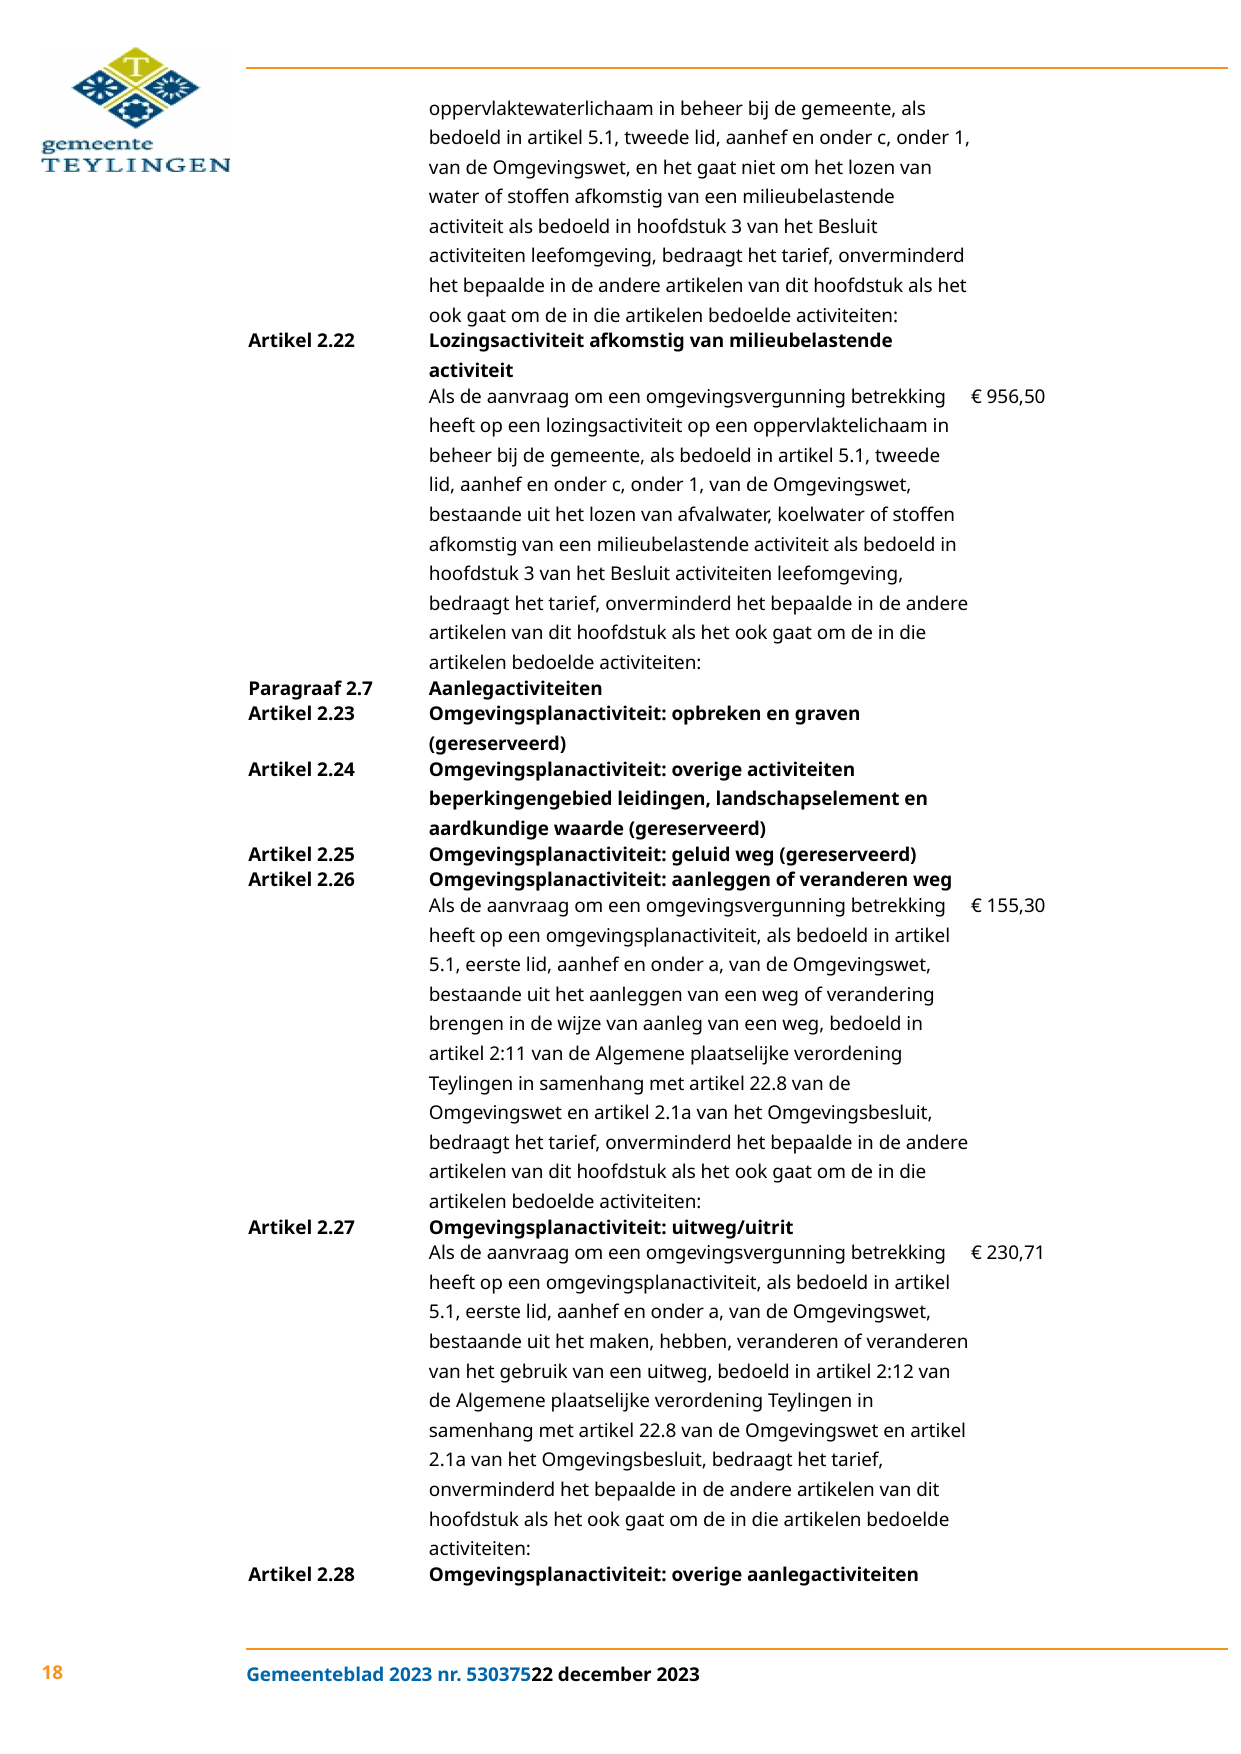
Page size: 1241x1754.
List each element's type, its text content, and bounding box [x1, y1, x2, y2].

table_cell Artikel 2.24 [248, 756, 429, 841]
table_cell Artikel 2.26 [248, 867, 429, 892]
table_cell [248, 95, 429, 328]
table_cell [971, 756, 1152, 841]
table_cell [248, 892, 429, 1214]
table_cell [971, 1214, 1152, 1239]
table_cell Paragraaf 2.7 [248, 675, 429, 701]
table_cell € 956,50 [971, 383, 1152, 675]
table_cell [971, 1561, 1152, 1587]
table_cell Aanlegactiviteiten [429, 675, 971, 701]
table_cell Lozingsactiviteit afkomstig van milieubelastende activiteit [429, 328, 971, 383]
table_cell Artikel 2.23 [248, 701, 429, 756]
table_cell [248, 1240, 429, 1561]
table_cell Omgevingsplanactiviteit: overige activiteiten beperkingengebied leidingen, landschapselement en aardkundige waarde (gereserveerd) [429, 756, 971, 841]
table_cell [971, 328, 1152, 383]
picture [41, 47, 231, 172]
table_cell Omgevingsplanactiviteit: uitweg/uitrit [429, 1214, 971, 1239]
table_cell € 230,71 [971, 1240, 1152, 1561]
table_cell [971, 841, 1152, 867]
table_cell [248, 383, 429, 675]
table_cell [971, 701, 1152, 756]
table_cell [971, 675, 1152, 701]
table_cell Als de aanvraag om een omgevingsvergunning betrekking heeft op een omgevingsplanactiviteit, als bedoeld in artikel 5.1, eerste lid, aanhef en onder a, van de Omgevingswet, bestaande uit het maken, hebben, veranderen of veranderen van het gebruik van een uitweg, bedoeld in artikel 2:12 van de Algemene plaatselijke verordening Teylingen in samenhang met artikel 22.8 van de Omgevingswet en artikel 2.1a van het Omgevingsbesluit, bedraagt het tarief, onverminderd het bepaalde in de andere artikelen van dit hoofdstuk als het ook gaat om de in die artikelen bedoelde activiteiten: [429, 1240, 971, 1561]
table_cell oppervlaktewaterlichaam in beheer bij de gemeente, als bedoeld in artikel 5.1, tweede lid, aanhef en onder c, onder 1, van de Omgevingswet, en het gaat niet om het lozen van water of stoffen afkomstig van een milieubelastende activiteit als bedoeld in hoofdstuk 3 van het Besluit activiteiten leefomgeving, bedraagt het tarief, onverminderd het bepaalde in de andere artikelen van dit hoofdstuk als het ook gaat om de in die artikelen bedoelde activiteiten: [429, 95, 971, 328]
table_cell [971, 867, 1152, 892]
table_cell Als de aanvraag om een omgevingsvergunning betrekking heeft op een lozingsactiviteit op een oppervlaktelichaam in beheer bij de gemeente, als bedoeld in artikel 5.1, tweede lid, aanhef en onder c, onder 1, van de Omgevingswet, bestaande uit het lozen van afvalwater, koelwater of stoffen afkomstig van een milieubelastende activiteit als bedoeld in hoofdstuk 3 van het Besluit activiteiten leefomgeving, bedraagt het tarief, onverminderd het bepaalde in de andere artikelen van dit hoofdstuk als het ook gaat om de in die artikelen bedoelde activiteiten: [429, 383, 971, 675]
table_cell Omgevingsplanactiviteit: aanleggen of veranderen weg [429, 867, 971, 892]
table_cell Omgevingsplanactiviteit: opbreken en graven (gereserveerd) [429, 701, 971, 756]
table_cell Artikel 2.25 [248, 841, 429, 867]
table_cell € 155,30 [971, 892, 1152, 1214]
table_cell Omgevingsplanactiviteit: overige aanlegactiviteiten [429, 1561, 971, 1587]
table_cell Artikel 2.22 [248, 328, 429, 383]
table_cell Artikel 2.27 [248, 1214, 429, 1239]
table_cell [971, 95, 1152, 328]
table_cell Als de aanvraag om een omgevingsvergunning betrekking heeft op een omgevingsplanactiviteit, als bedoeld in artikel 5.1, eerste lid, aanhef en onder a, van de Omgevingswet, bestaande uit het aanleggen van een weg of verandering brengen in de wijze van aanleg van een weg, bedoeld in artikel 2:11 van de Algemene plaatselijke verordening Teylingen in samenhang met artikel 22.8 van de Omgevingswet en artikel 2.1a van het Omgevingsbesluit, bedraagt het tarief, onverminderd het bepaalde in de andere artikelen van dit hoofdstuk als het ook gaat om de in die artikelen bedoelde activiteiten: [429, 892, 971, 1214]
table_cell Omgevingsplanactiviteit: geluid weg (gereserveerd) [429, 841, 971, 867]
table_cell Artikel 2.28 [248, 1561, 429, 1587]
